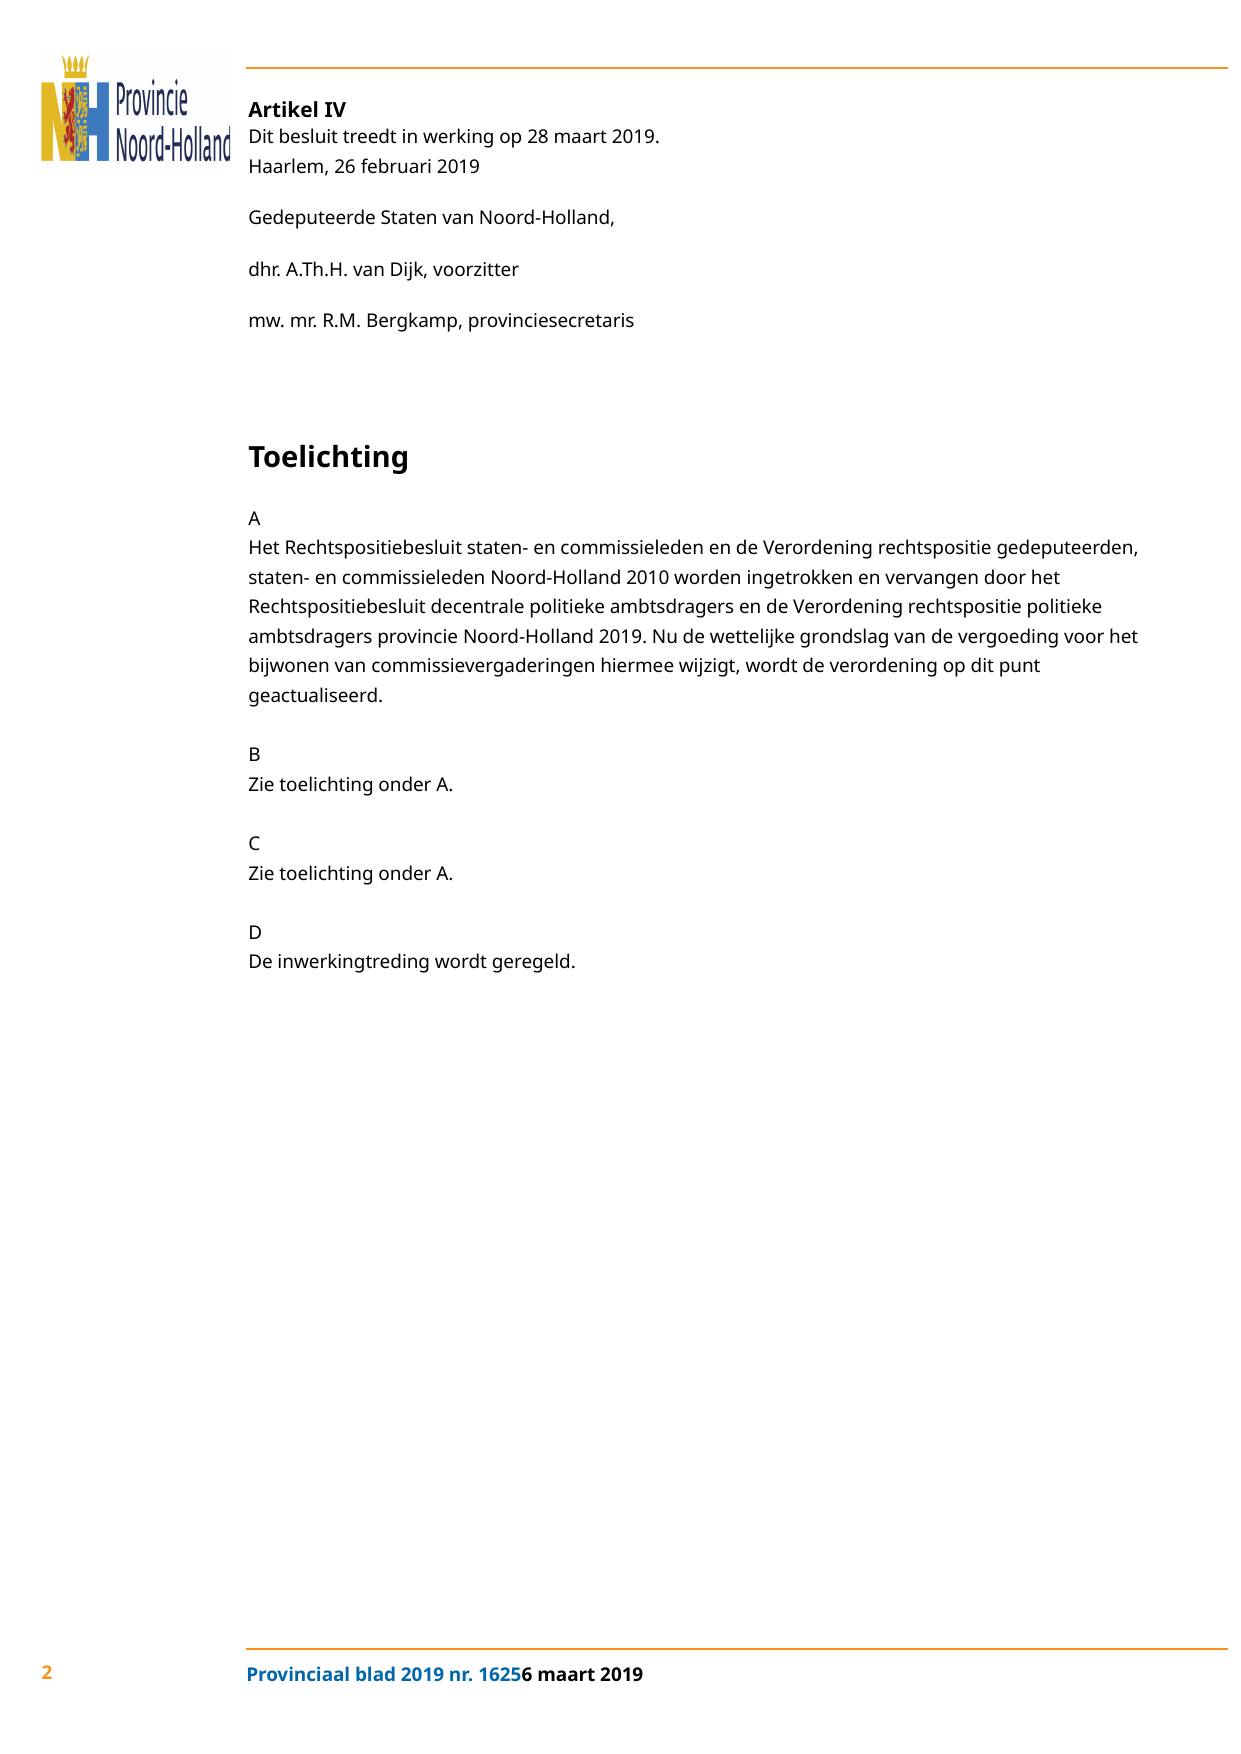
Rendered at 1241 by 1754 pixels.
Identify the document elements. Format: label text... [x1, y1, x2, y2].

text mw. mr. R.M. Bergkamp, provinciesecretaris [248, 307, 1152, 333]
text D [248, 919, 1152, 944]
text Gedeputeerde Staten van Noord-Holland, [248, 204, 1152, 230]
text B [248, 741, 1152, 767]
text De inwerkingtreding wordt geregeld. [248, 948, 1152, 974]
text C [248, 830, 1152, 856]
text Het Rechtspositiebesluit staten- en commissieleden en de Verordening rechtspositie gedeputeerden, staten- en commissieleden Noord-Holland 2010 worden ingetrokken en vervangen door het Rechtspositiebesluit decentrale politieke ambtsdragers en de Verordening rechtspositie politieke ambtsdragers provincie Noord-Holland 2019. Nu de wettelijke grondslag van de vergoeding voor het bijwonen van commissievergaderingen hiermee wijzigt, wordt de verordening op dit punt geactualiseerd. [248, 534, 1152, 708]
text Dit besluit treedt in werking op 28 maart 2019. [248, 123, 1152, 149]
text Zie toelichting onder A. [248, 771, 1152, 797]
picture [41, 47, 231, 172]
text A [248, 505, 1152, 530]
text Haarlem, 26 februari 2019 [248, 153, 1152, 178]
text Toelichting [248, 436, 1152, 476]
text Zie toelichting onder A. [248, 860, 1152, 885]
text Artikel IV [248, 95, 1152, 123]
text dhr. A.Th.H. van Dijk, voorzitter [248, 256, 1152, 281]
